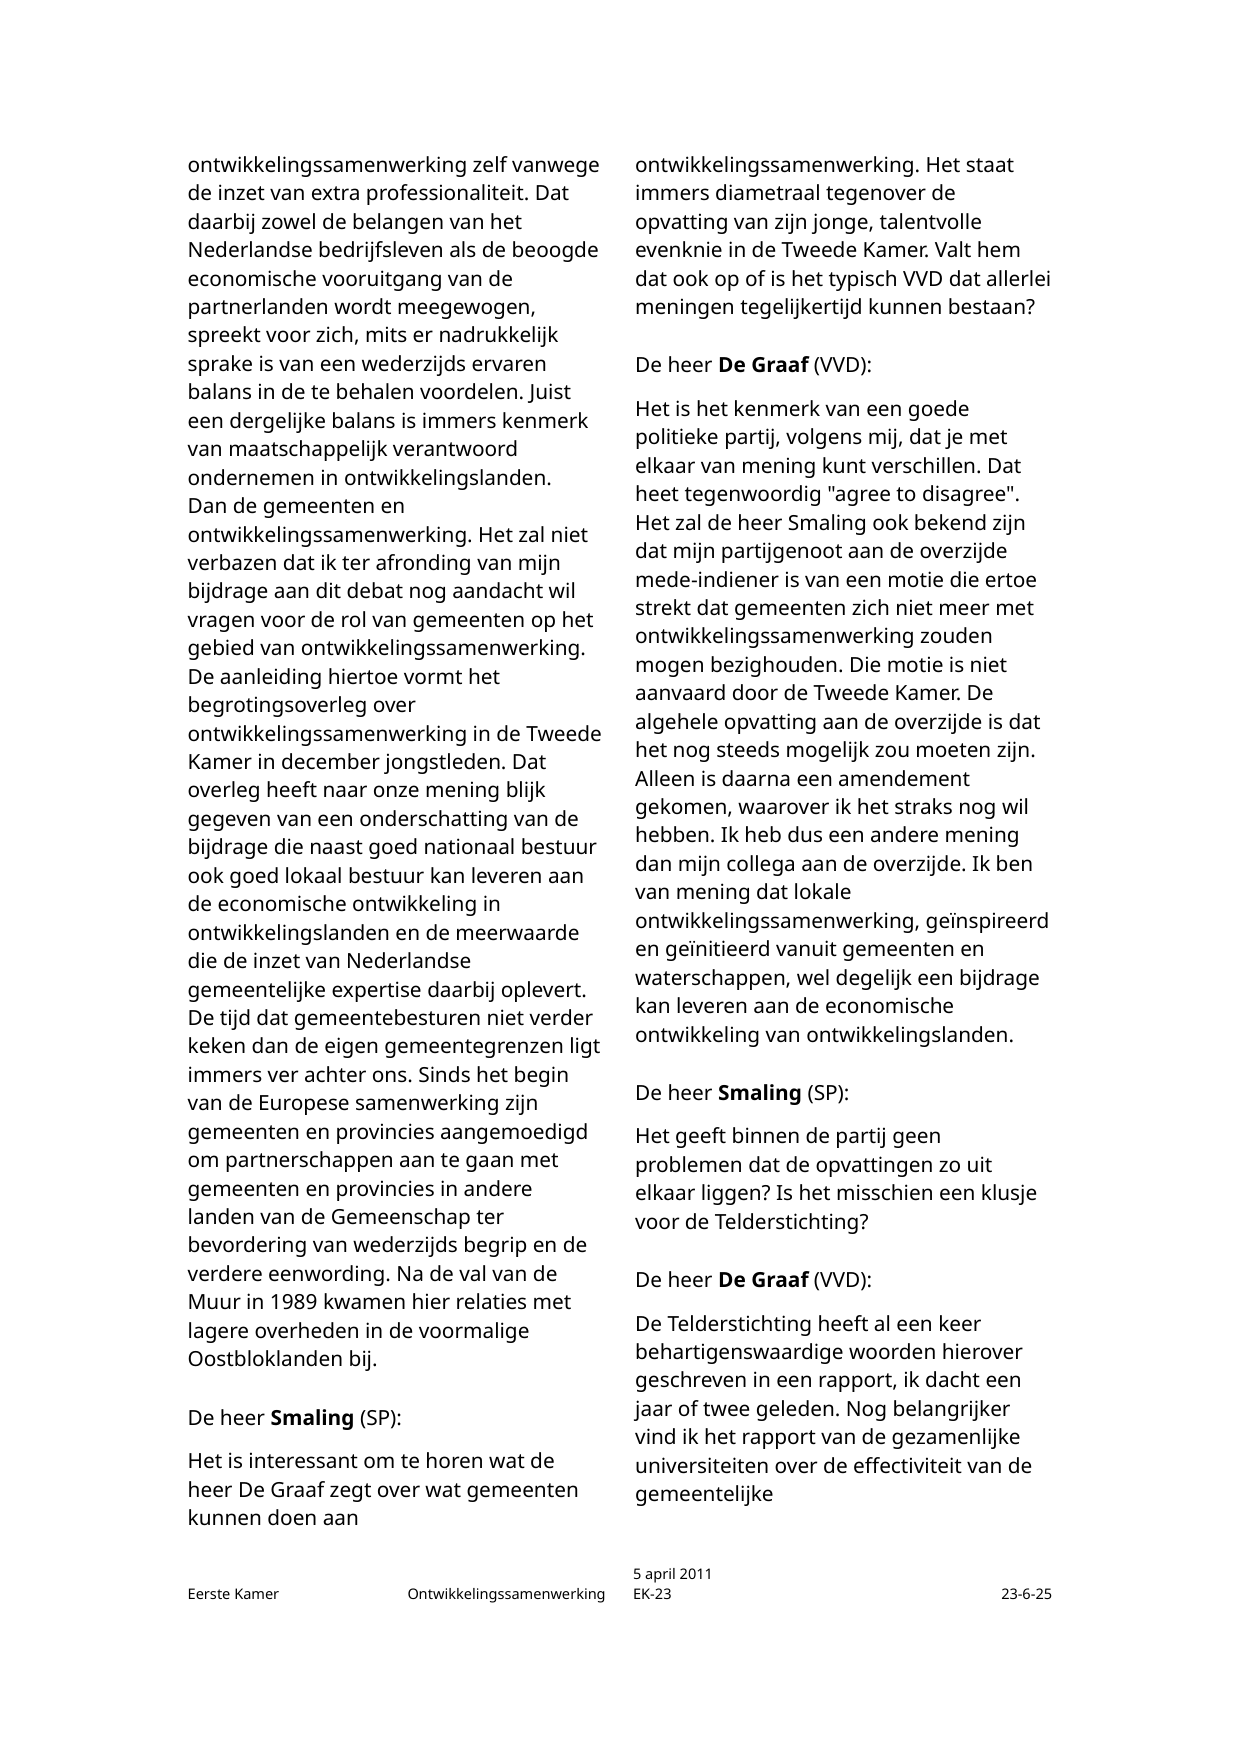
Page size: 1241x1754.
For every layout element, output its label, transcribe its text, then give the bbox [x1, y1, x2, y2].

text ontwikkelingssamenwerking. Het staat immers diametraal tegenover de opvatting van zijn jonge, talentvolle evenknie in de Tweede Kamer. Valt hem dat ook op of is het typisch VVD dat allerlei meningen tegelijkertijd kunnen bestaan? [635, 150, 1053, 321]
text De heer De Graaf (VVD): [635, 351, 1053, 379]
text Het is het kenmerk van een goede politieke partij, volgens mij, dat je met elkaar van mening kunt verschillen. Dat heet tegenwoordig "agree to disagree". Het zal de heer Smaling ook bekend zijn dat mijn partijgenoot aan de overzijde mede-indiener is van een motie die ertoe strekt dat gemeenten zich niet meer met ontwikkelingssamenwerking zouden mogen bezighouden. Die motie is niet aanvaard door de Tweede Kamer. De algehele opvatting aan de overzijde is dat het nog steeds mogelijk zou moeten zijn. Alleen is daarna een amendement gekomen, waarover ik het straks nog wil hebben. Ik heb dus een andere mening dan mijn collega aan de overzijde. Ik ben van mening dat lokale ontwikkelingssamenwerking, geïnspireerd en geïnitieerd vanuit gemeenten en waterschappen, wel degelijk een bijdrage kan leveren aan de economische ontwikkeling van ontwikkelingslanden. [635, 394, 1053, 1048]
text De tijd dat gemeentebesturen niet verder keken dan de eigen gemeentegrenzen ligt immers ver achter ons. Sinds het begin van de Europese samenwerking zijn gemeenten en provincies aangemoedigd om partnerschappen aan te gaan met gemeenten en provincies in andere landen van de Gemeenschap ter bevordering van wederzijds begrip en de verdere eenwording. Na de val van de Muur in 1989 kwamen hier relaties met lagere overheden in de voormalige Oostbloklanden bij. [187, 1003, 605, 1373]
text Het geeft binnen de partij geen problemen dat de opvattingen zo uit elkaar liggen? Is het misschien een klusje voor de Telderstichting? [635, 1122, 1053, 1235]
text De heer De Graaf (VVD): [635, 1265, 1053, 1294]
text Dan de gemeenten en ontwikkelingssamenwerking. Het zal niet verbazen dat ik ter afronding van mijn bijdrage aan dit debat nog aandacht wil vragen voor de rol van gemeenten op het gebied van ontwikkelingssamenwerking. De aanleiding hiertoe vormt het begrotingsoverleg over ontwikkelingssamenwerking in de Tweede Kamer in december jongstleden. Dat overleg heeft naar onze mening blijk gegeven van een onderschatting van de bijdrage die naast goed nationaal bestuur ook goed lokaal bestuur kan leveren aan de economische ontwikkeling in ontwikkelingslanden en de meerwaarde die de inzet van Nederlandse gemeentelijke expertise daarbij oplevert. [187, 491, 605, 1003]
text Het is interessant om te horen wat de heer De Graaf zegt over wat gemeenten kunnen doen aan [187, 1446, 605, 1532]
text De heer Smaling (SP): [635, 1078, 1053, 1107]
text ontwikkelingssamenwerking zelf vanwege de inzet van extra professionaliteit. Dat daarbij zowel de belangen van het Nederlandse bedrijfsleven als de beoogde economische vooruitgang van de partnerlanden wordt meegewogen, spreekt voor zich, mits er nadrukkelijk sprake is van een wederzijds ervaren balans in de te behalen voordelen. Juist een dergelijke balans is immers kenmerk van maatschappelijk verantwoord ondernemen in ontwikkelingslanden. [187, 150, 605, 491]
text De heer Smaling (SP): [187, 1403, 605, 1431]
text De Telderstichting heeft al een keer behartigenswaardige woorden hierover geschreven in een rapport, ik dacht een jaar of twee geleden. Nog belangrijker vind ik het rapport van de gezamenlijke universiteiten over de effectiviteit van de gemeentelijke [635, 1309, 1053, 1508]
